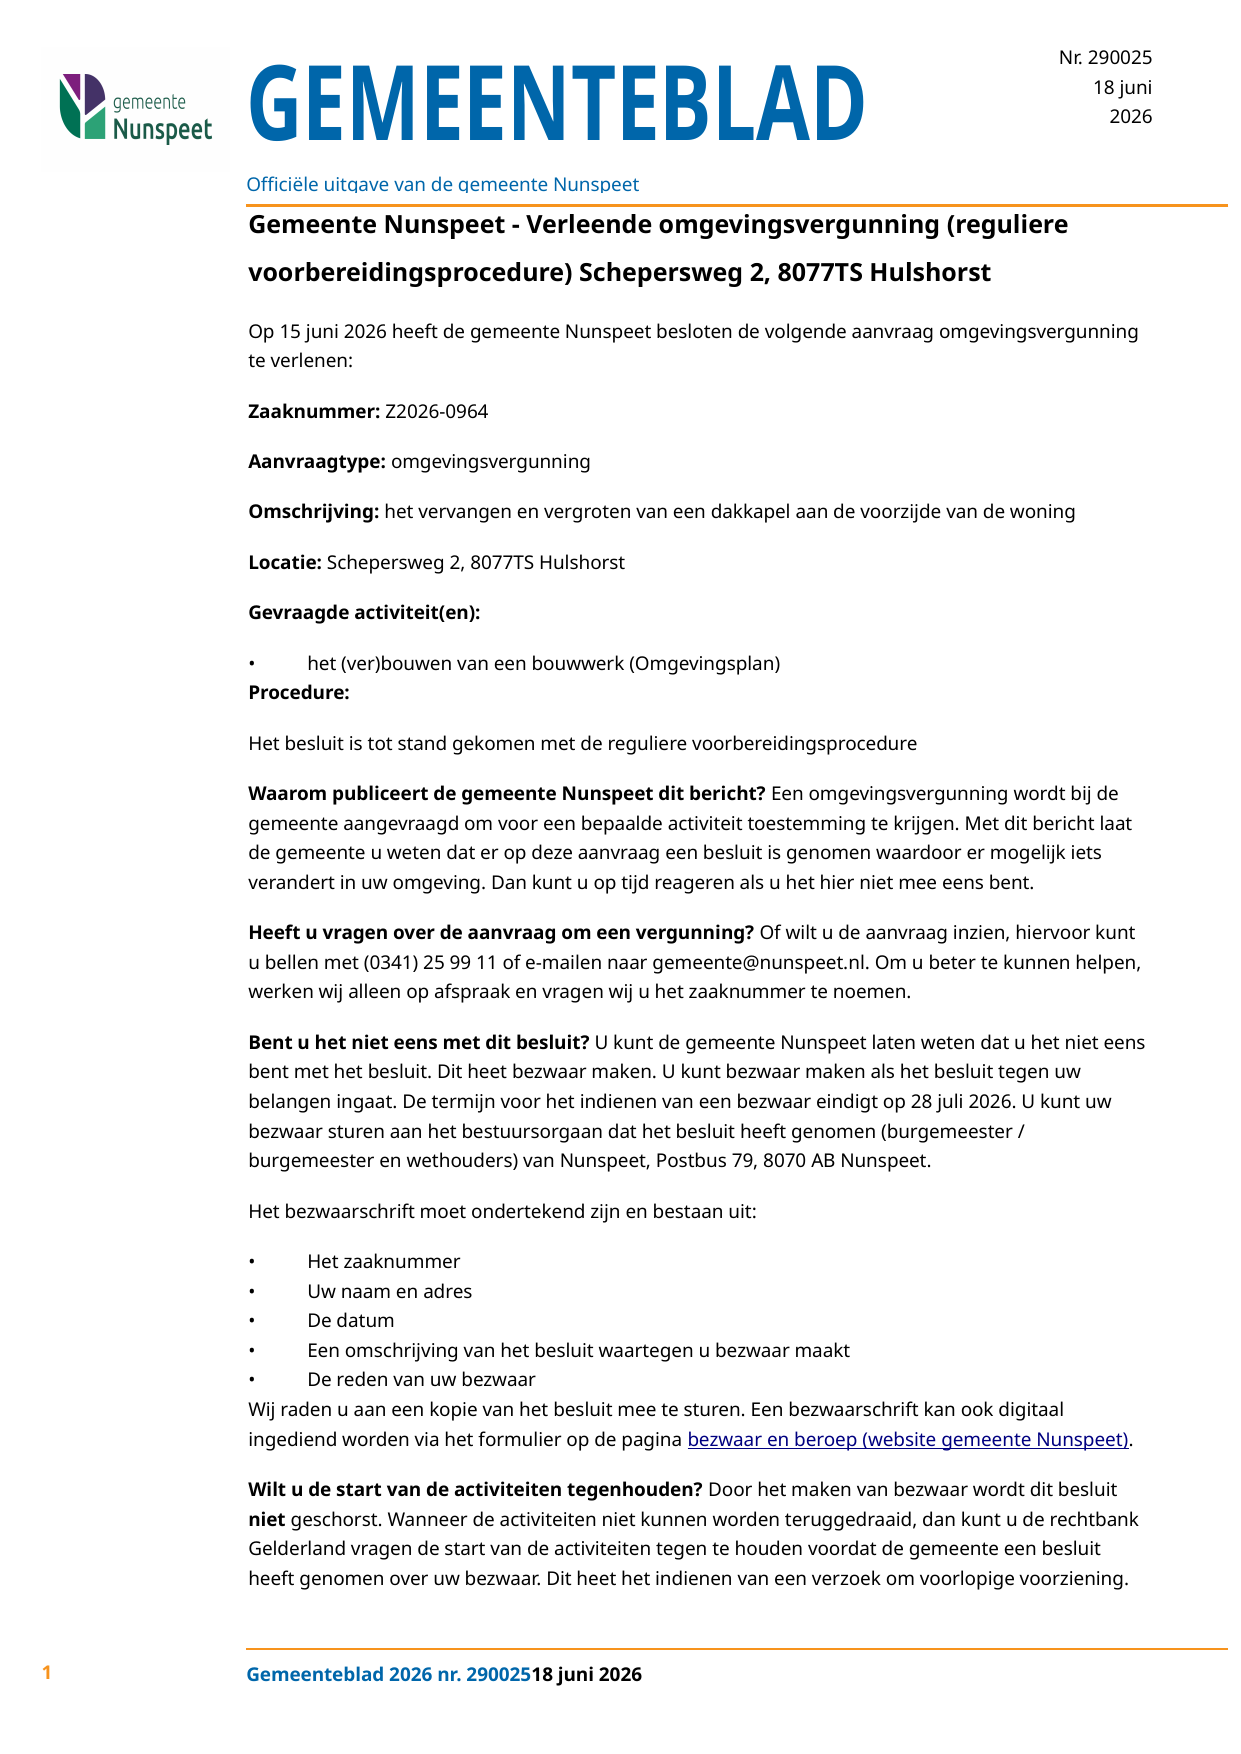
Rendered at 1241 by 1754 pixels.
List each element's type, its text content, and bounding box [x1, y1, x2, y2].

text Omschrijving: het vervangen en vergroten van een dakkapel aan de voorzijde van de woning [248, 499, 1152, 524]
list het (ver)bouwen van een bouwwerk (Omgevingsplan) [248, 650, 1152, 676]
text Procedure: [248, 679, 1152, 705]
text Waarom publiceert de gemeente Nunspeet dit bericht? Een omgevingsvergunning wordt bij de gemeente aangevraagd om voor een bepaalde activiteit toestemming te krijgen. Met dit bericht laat de gemeente u weten dat er op deze aanvraag een besluit is genomen waardoor er mogelijk iets verandert in uw omgeving. Dan kunt u op tijd reageren als u het hier niet mee eens bent. [248, 780, 1152, 895]
text Het besluit is tot stand gekomen met de reguliere voorbereidingsprocedure [248, 730, 1152, 756]
list Uw naam en adres [248, 1278, 1152, 1304]
text Locatie: Schepersweg 2, 8077TS Hulshorst [248, 549, 1152, 575]
text Wij raden u aan een kopie van het besluit mee te sturen. Een bezwaarschrift kan ook digitaal ingediend worden via het formulier op de pagina bezwaar en beroep (website gemeente Nunspeet). [248, 1396, 1152, 1452]
text Wilt u de start van de activiteiten tegenhouden? Door het maken van bezwaar wordt dit besluit niet geschorst. Wanneer de activiteiten niet kunnen worden teruggedraaid, dan kunt u de rechtbank Gelderland vragen de start van de activiteiten tegen te houden voordat de gemeente een besluit heeft genomen over uw bezwaar. Dit heet het indienen van een verzoek om voorlopige voorziening. [248, 1476, 1152, 1591]
text Gemeente Nunspeet - Verleende omgevingsvergunning (reguliere voorbereidingsprocedure) Schepersweg 2, 8077TS Hulshorst [248, 207, 1152, 288]
text Bent u het niet eens met dit besluit? U kunt de gemeente Nunspeet laten weten dat u het niet eens bent met het besluit. Dit heet bezwaar maken. U kunt bezwaar maken als het besluit tegen uw belangen ingaat. De termijn voor het indienen van een bezwaar eindigt op 28 juli 2026. U kunt uw bezwaar sturen aan het bestuursorgaan dat het besluit heeft genomen (burgemeester / burgemeester en wethouders) van Nunspeet, Postbus 79, 8070 AB Nunspeet. [248, 1029, 1152, 1173]
list Een omschrijving van het besluit waartegen u bezwaar maakt [248, 1337, 1152, 1363]
list De datum [248, 1307, 1152, 1333]
text Op 15 juni 2026 heeft de gemeente Nunspeet besloten de volgende aanvraag omgevingsvergunning te verlenen: [248, 318, 1152, 373]
list De reden van uw bezwaar [248, 1367, 1152, 1392]
text Gevraagde activiteit(en): [248, 599, 1152, 625]
text Heeft u vragen over de aanvraag om een vergunning? Of wilt u de aanvraag inzien, hiervoor kunt u bellen met (0341) 25 99 11 of e-mailen naar gemeente@nunspeet.nl. Om u beter te kunnen helpen, werken wij alleen op afspraak en vragen wij u het zaaknummer te noemen. [248, 919, 1152, 1004]
list Het zaaknummer [248, 1248, 1152, 1274]
picture [41, 47, 231, 172]
text Het bezwaarschrift moet ondertekend zijn en bestaan uit: [248, 1198, 1152, 1224]
text Aanvraagtype: omgevingsvergunning [248, 448, 1152, 474]
text Zaaknummer: Z2026-0964 [248, 398, 1152, 424]
